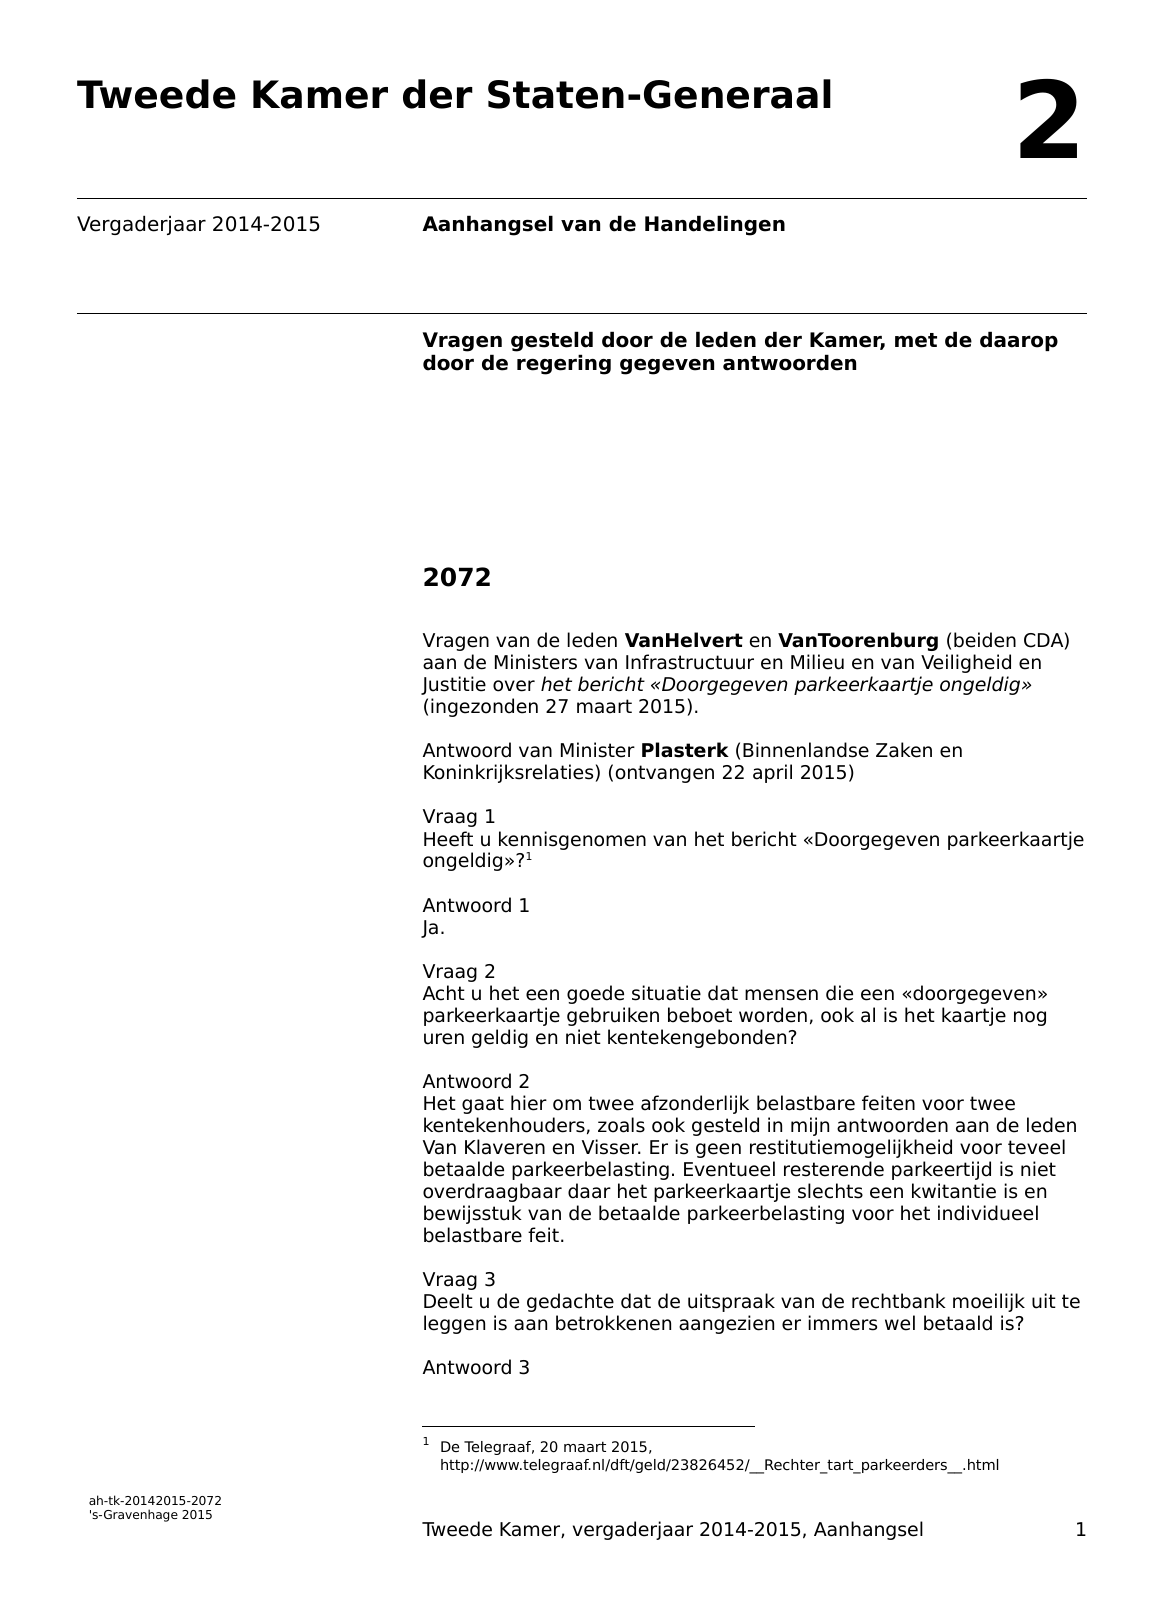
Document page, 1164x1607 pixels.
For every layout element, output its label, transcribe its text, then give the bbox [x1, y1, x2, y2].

table_cell Vergaderjaar 2014-2015 [77, 199, 422, 313]
table_header 2 [886, 59, 1087, 198]
table_cell [77, 314, 422, 375]
text Acht u het een goede situatie dat mensen die een «doorgegeven» parkeerkaartje gebruiken beboet worden, ook al is het kaartje nog uren geldig en niet kentekengebonden? [422, 983, 1087, 1049]
text Deelt u de gedachte dat de uitspraak van de rechtbank moeilijk uit te leggen is aan betrokkenen aangezien er immers wel betaald is? [422, 1291, 1087, 1335]
text 2072 [422, 563, 1087, 592]
text Het gaat hier om twee afzonderlijk belastbare feiten voor twee kentekenhouders, zoals ook gesteld in mijn antwoorden aan de leden Van Klaveren en Visser. Er is geen restitutiemogelijkheid voor teveel betaalde parkeerbelasting. Eventueel resterende parkeertijd is niet overdraagbaar daar het parkeerkaartje slechts een kwitantie is en bewijsstuk van de betaalde parkeerbelasting voor het individueel belastbare feit. [422, 1093, 1087, 1247]
text Antwoord 2 [422, 1071, 1087, 1093]
table_header Tweede Kamer der Staten-Generaal [77, 59, 886, 198]
table_cell Aanhangsel van de Handelingen [422, 199, 1087, 313]
text Antwoord van Minister Plasterk (Binnenlandse Zaken en Koninkrijksrelaties) (ontvangen 22 april 2015) [422, 740, 1087, 784]
text Ja. [422, 917, 1087, 938]
text Antwoord 3 [422, 1357, 1087, 1379]
text De Telegraaf, 20 maart 2015, http://www.telegraaf.nl/dft/geld/23826452/__Rechter_tart_parkeerders__.html [422, 1435, 1087, 1474]
text Heeft u kennisgenomen van het bericht «Doorgegeven parkeerkaartje ongeldig»? [422, 828, 1087, 872]
text Antwoord 1 [422, 894, 1087, 917]
text Vraag 2 [422, 961, 1087, 983]
table_cell Vragen gesteld door de leden der Kamer, met de daarop door de regering gegeven antwoorden [422, 314, 1087, 375]
text Vraag 1 [422, 806, 1087, 828]
text Vragen van de leden VanHelvert en VanToorenburg (beiden CDA) aan de Ministers van Infrastructuur en Milieu en van Veiligheid en Justitie over het bericht «Doorgegeven parkeerkaartje ongeldig» (ingezonden 27 maart 2015). [422, 630, 1087, 718]
text Vraag 3 [422, 1269, 1087, 1291]
text 's-Gravenhage 2015 [88, 1508, 323, 1522]
text ah-tk-20142015-2072 [88, 1494, 323, 1508]
